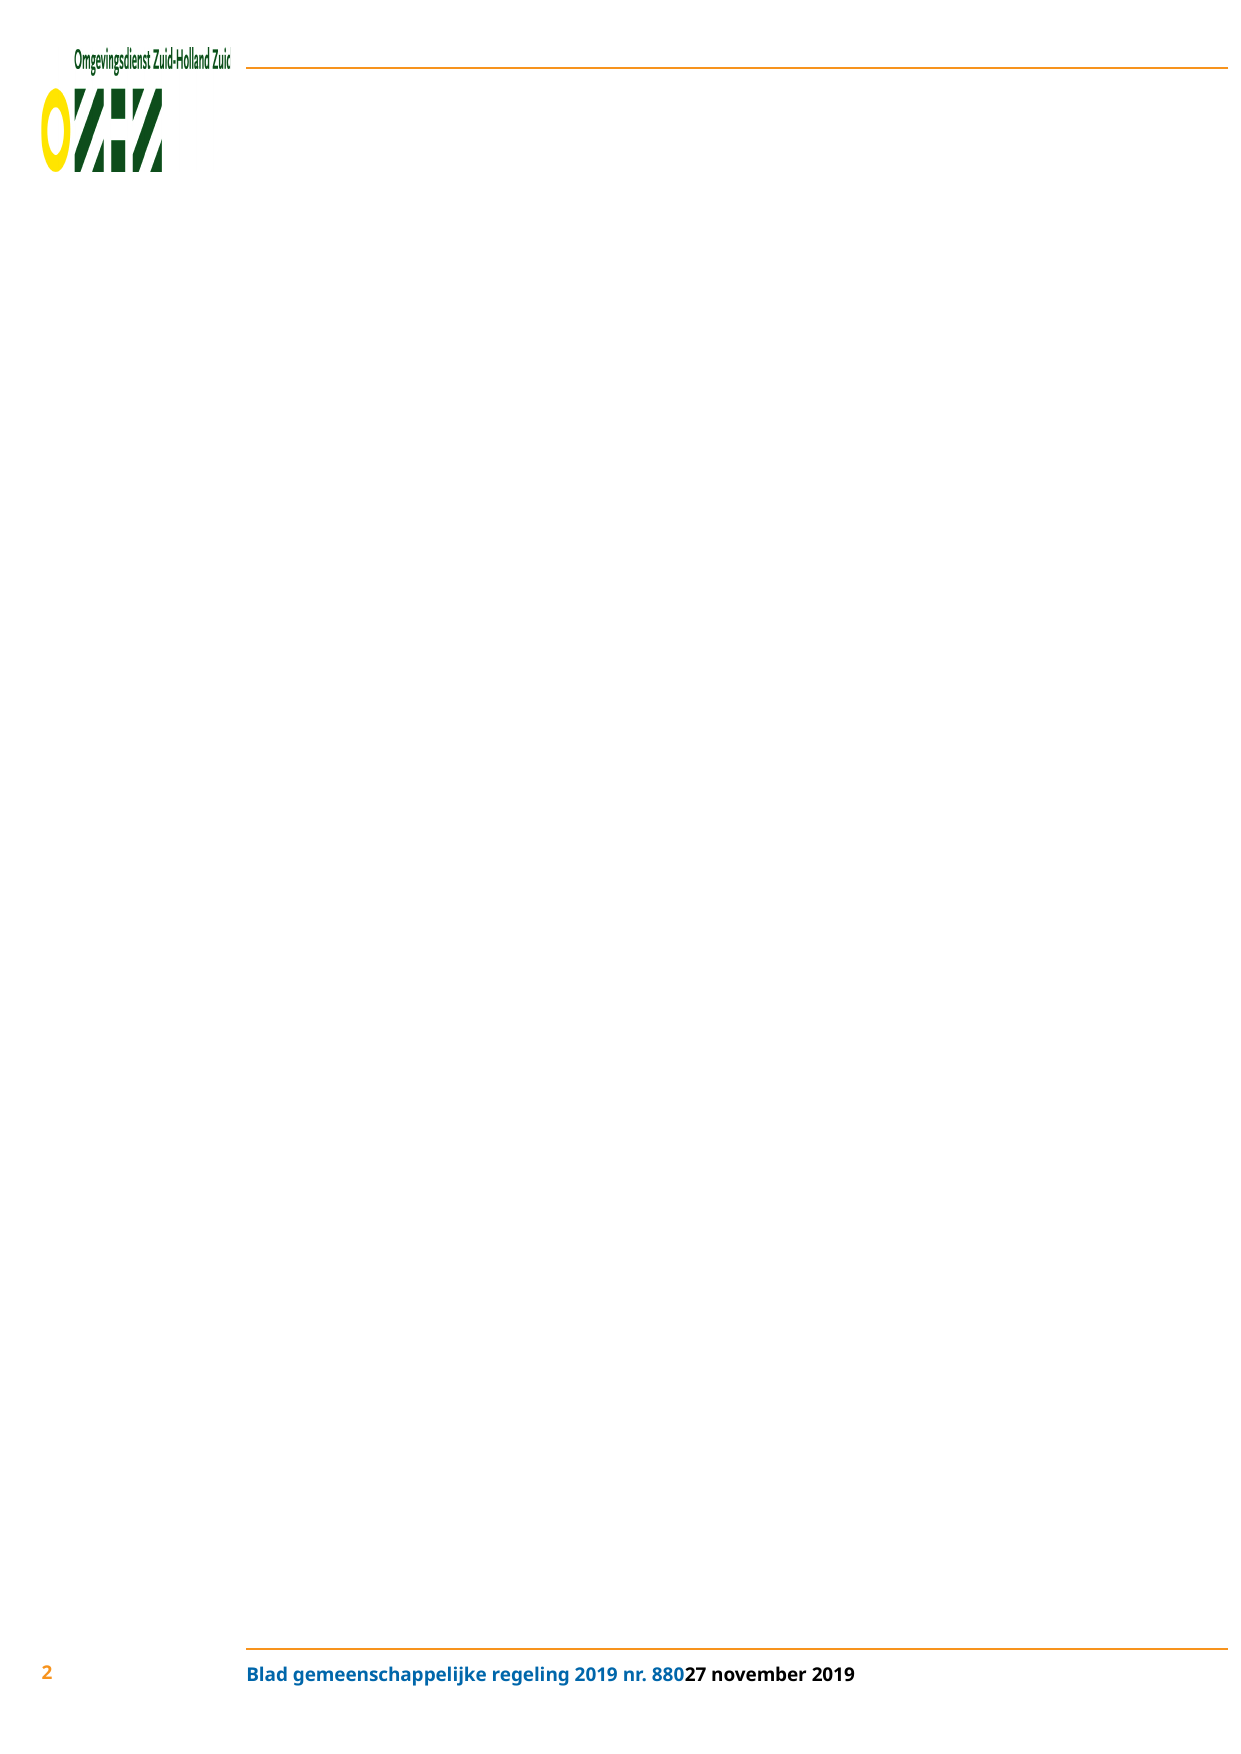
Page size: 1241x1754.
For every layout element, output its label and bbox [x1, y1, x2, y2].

picture [41, 47, 231, 172]
